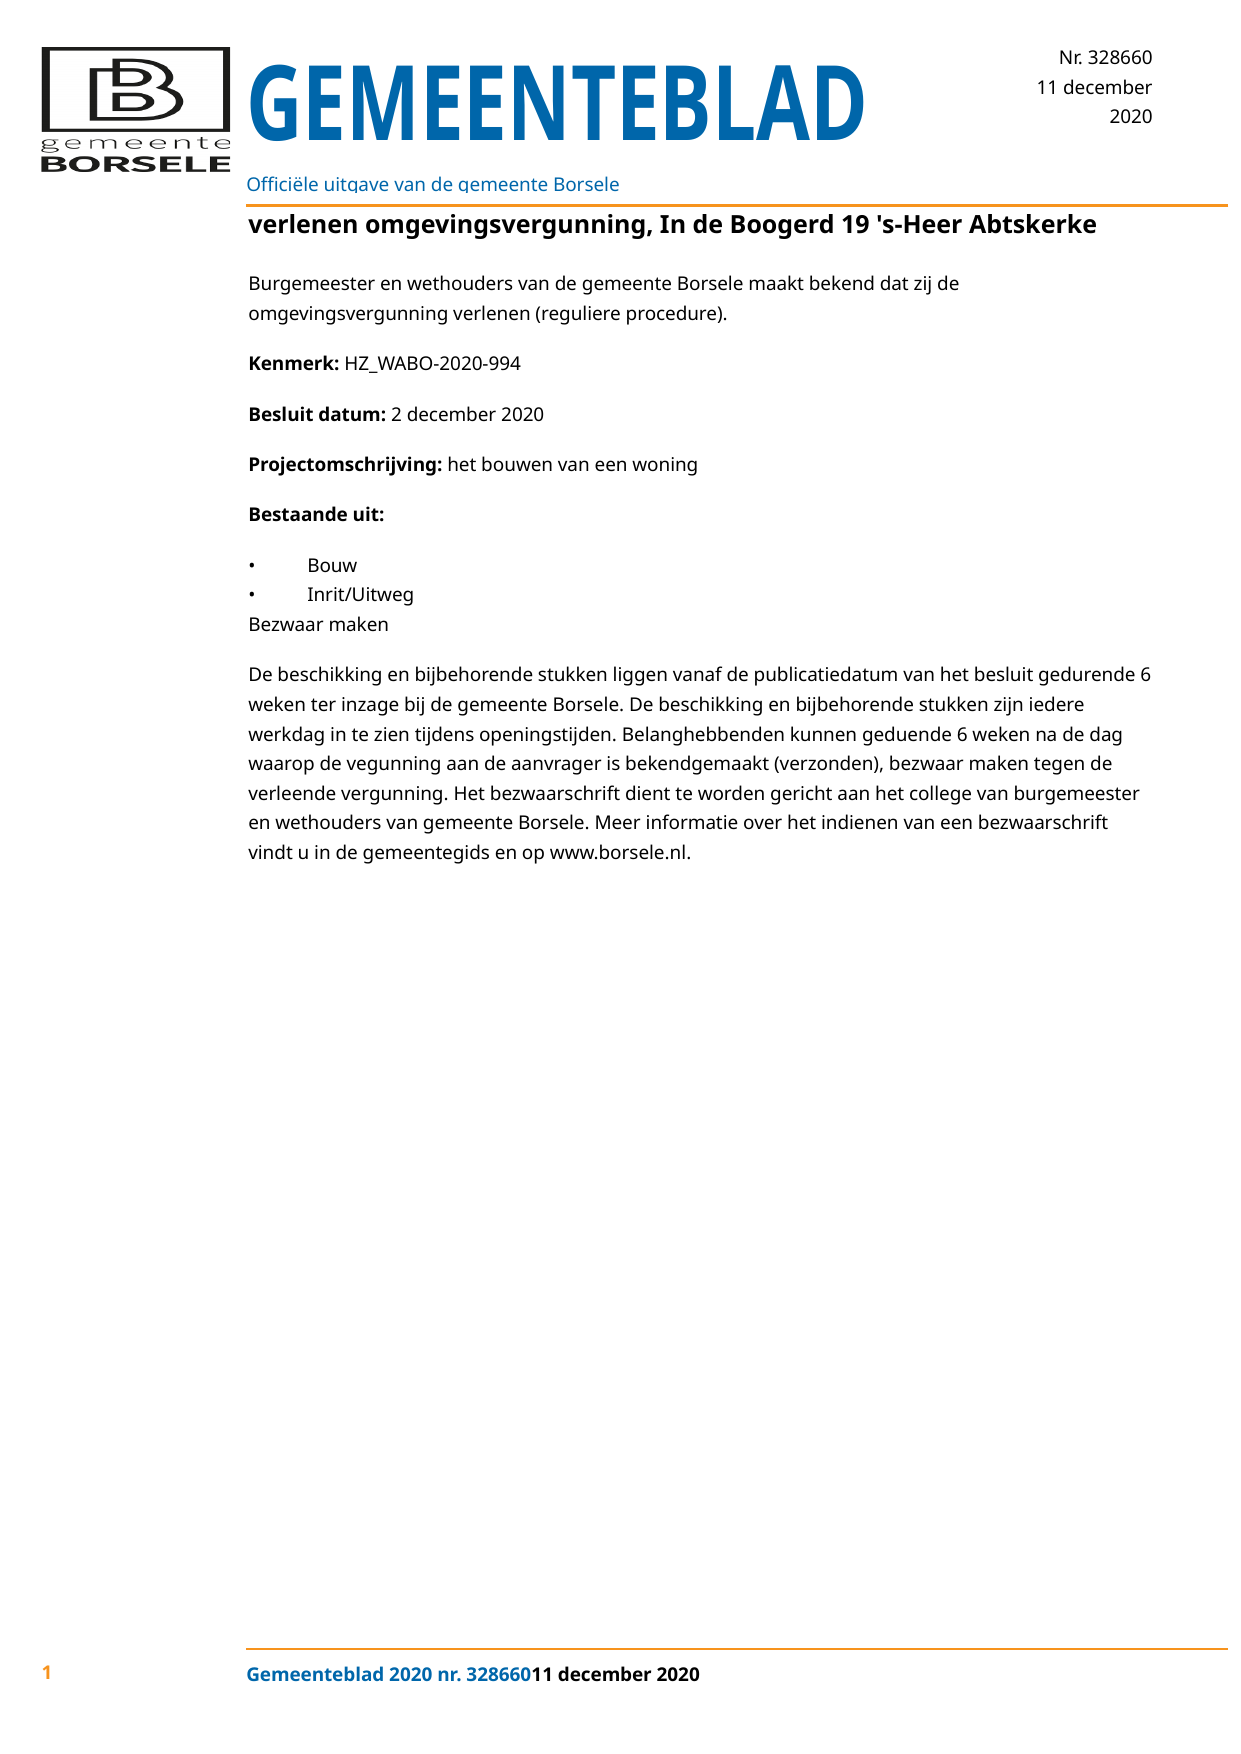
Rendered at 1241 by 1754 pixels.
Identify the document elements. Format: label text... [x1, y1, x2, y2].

picture [41, 47, 231, 172]
text De beschikking en bijbehorende stukken liggen vanaf de publicatiedatum van het besluit gedurende 6 weken ter inzage bij de gemeente Borsele. De beschikking en bijbehorende stukken zijn iedere werkdag in te zien tijdens openingstijden. Belanghebbenden kunnen geduende 6 weken na de dag waarop de vegunning aan de aanvrager is bekendgemaakt (verzonden), bezwaar maken tegen de verleende vergunning. Het bezwaarschrift dient te worden gericht aan het college van burgemeester en wethouders van gemeente Borsele. Meer informatie over het indienen van een bezwaarschrift vindt u in de gemeentegids en op www.borsele.nl. [248, 662, 1152, 865]
text Kenmerk: HZ_WABO-2020-994 [248, 350, 1152, 376]
text Burgemeester en wethouders van de gemeente Borsele maakt bekend dat zij de omgevingsvergunning verlenen (reguliere procedure). [248, 270, 1152, 326]
text verlenen omgevingsvergunning, In de Boogerd 19 's-Heer Abtskerke [248, 207, 1152, 241]
list Bouw [248, 552, 1152, 578]
list Inrit/Uitweg [248, 582, 1152, 607]
text Besluit datum: 2 december 2020 [248, 401, 1152, 426]
text Bezwaar maken [248, 611, 1152, 637]
text Projectomschrijving: het bouwen van een woning [248, 451, 1152, 477]
text Bestaande uit: [248, 502, 1152, 527]
